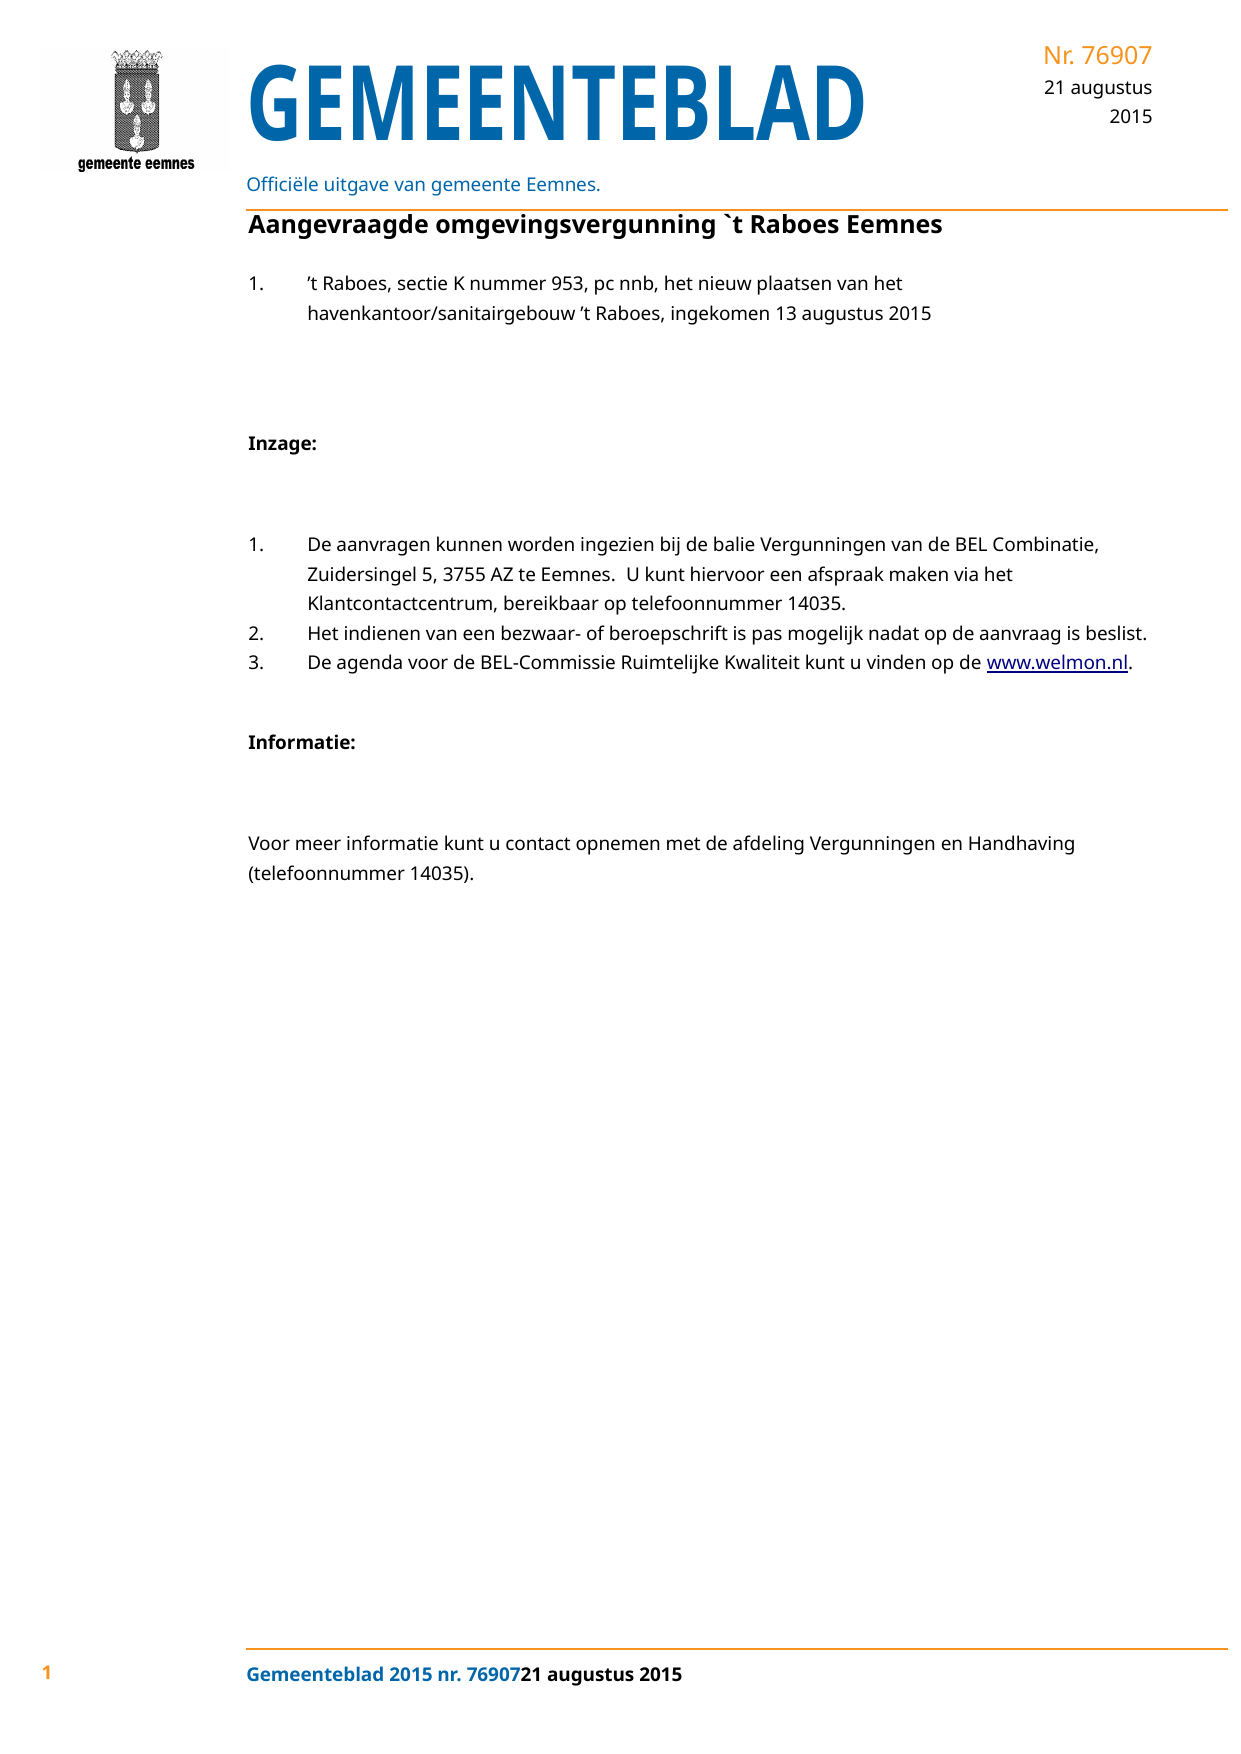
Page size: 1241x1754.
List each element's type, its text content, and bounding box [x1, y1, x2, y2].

text Inzage: [248, 430, 1152, 456]
list De aanvragen kunnen worden ingezien bij de balie Vergunningen van de BEL Combinatie, Zuidersingel 5, 3755 AZ te Eemnes. U kunt hiervoor een afspraak maken via het Klantcontactcentrum, bereikbaar op telefoonnummer 14035. [248, 531, 1152, 616]
text Voor meer informatie kunt u contact opnemen met de afdeling Vergunningen en Handhaving (telefoonnummer 14035). [248, 830, 1152, 886]
list Het indienen van een bezwaar- of beroepschrift is pas mogelijk nadat op de aanvraag is beslist. [248, 620, 1152, 646]
list De agenda voor de BEL-Commissie Ruimtelijke Kwaliteit kunt u vinden op de www.welmon.nl. [248, 649, 1152, 675]
picture [41, 47, 231, 172]
list ’t Raboes, sectie K nummer 953, pc nnb, het nieuw plaatsen van het havenkantoor/sanitairgebouw ’t Raboes, ingekomen 13 augustus 2015 [248, 270, 1152, 326]
text Informatie: [248, 729, 1152, 755]
text Aangevraagde omgevingsvergunning `t Raboes Eemnes [248, 211, 1152, 241]
